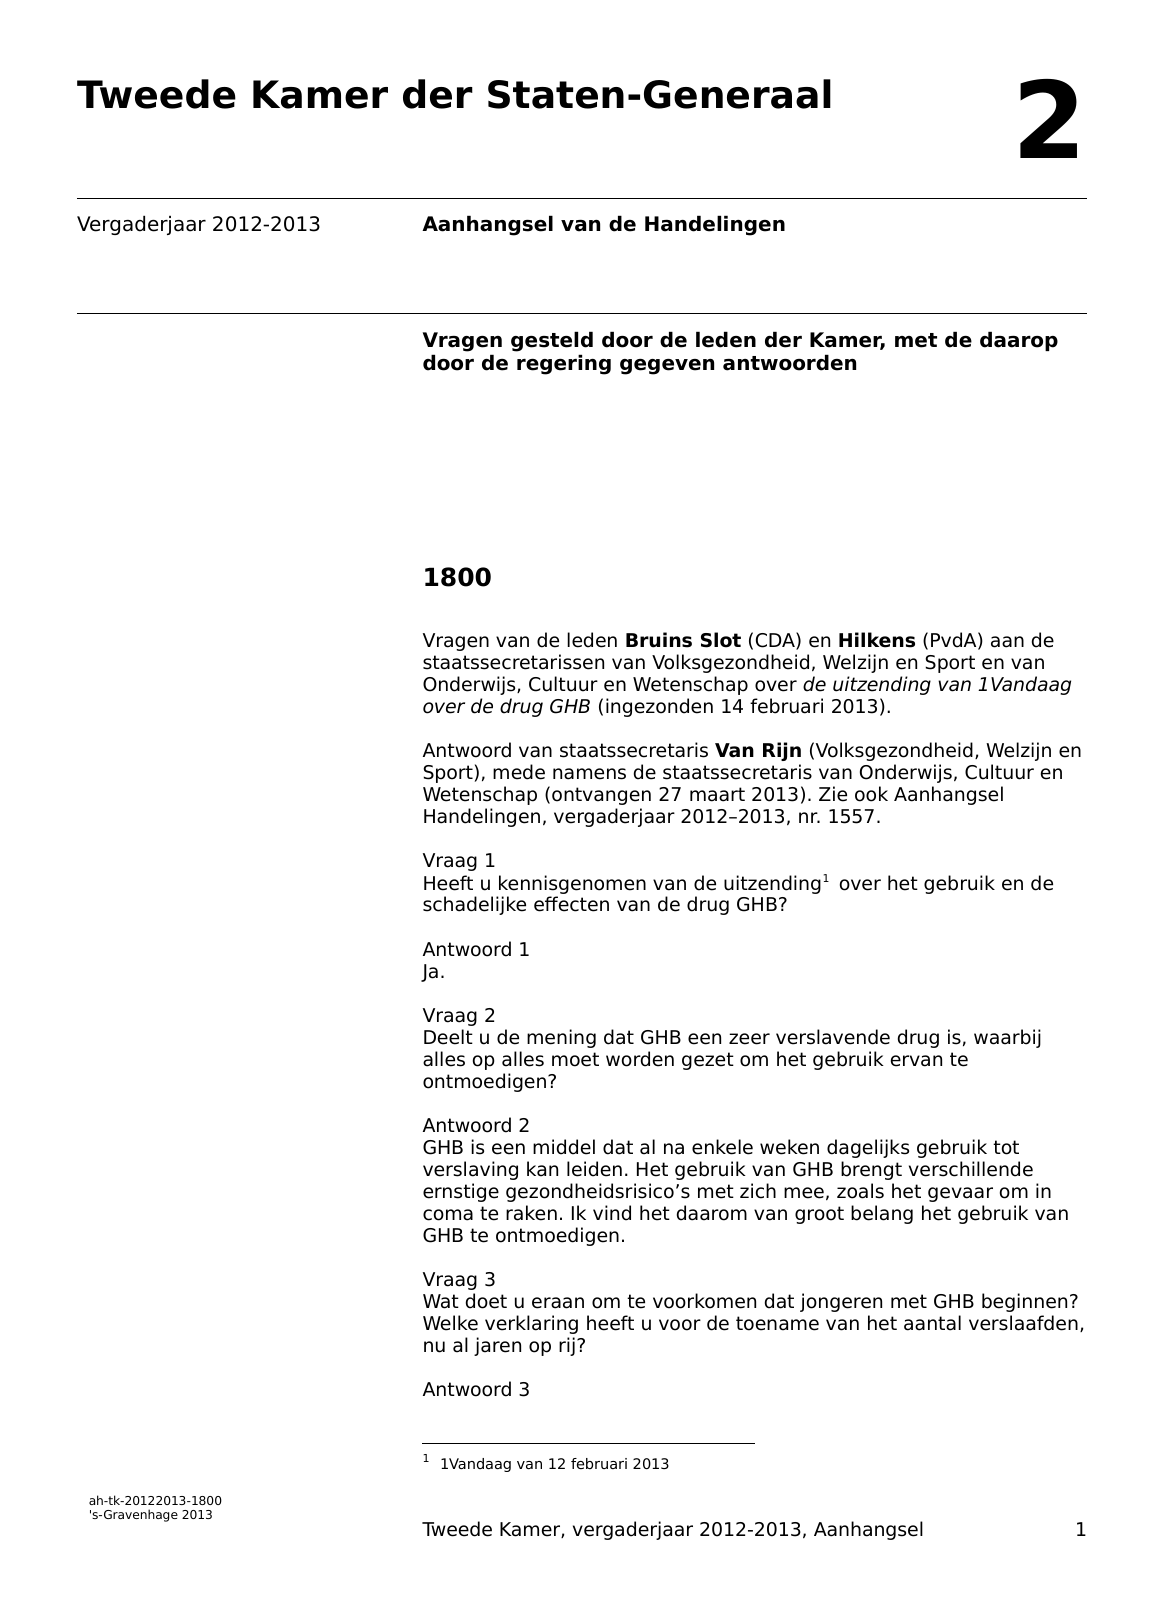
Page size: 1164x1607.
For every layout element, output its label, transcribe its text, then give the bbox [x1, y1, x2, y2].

text Vraag 3 [422, 1269, 1087, 1291]
table_cell Vergaderjaar 2012-2013 [77, 199, 422, 313]
table_header Tweede Kamer der Staten-Generaal [77, 59, 886, 198]
table_cell [77, 314, 422, 375]
text Antwoord van staatssecretaris Van Rijn (Volksgezondheid, Welzijn en Sport), mede namens de staatssecretaris van Onderwijs, Cultuur en Wetenschap (ontvangen 27 maart 2013). Zie ook Aanhangsel Handelingen, vergaderjaar 2012–2013, nr. 1557. [422, 740, 1087, 828]
text Deelt u de mening dat GHB een zeer verslavende drug is, waarbij alles op alles moet worden gezet om het gebruik ervan te ontmoedigen? [422, 1027, 1087, 1093]
text Ja. [422, 961, 1087, 982]
text Vragen van de leden Bruins Slot (CDA) en Hilkens (PvdA) aan de staatssecretarissen van Volksgezondheid, Welzijn en Sport en van Onderwijs, Cultuur en Wetenschap over de uitzending van 1Vandaag over de drug GHB (ingezonden 14 februari 2013). [422, 630, 1087, 718]
text Antwoord 3 [422, 1379, 1087, 1401]
text Wat doet u eraan om te voorkomen dat jongeren met GHB beginnen? Welke verklaring heeft u voor de toename van het aantal verslaafden, nu al jaren op rij? [422, 1291, 1087, 1357]
text 1800 [422, 563, 1087, 592]
text Vraag 2 [422, 1005, 1087, 1027]
text Antwoord 1 [422, 938, 1087, 961]
text Heeft u kennisgenomen van de uitzending over het gebruik en de schadelijke effecten van de drug GHB? [422, 872, 1087, 916]
text Antwoord 2 [422, 1115, 1087, 1137]
text 's-Gravenhage 2013 [88, 1508, 323, 1522]
text 1Vandaag van 12 februari 2013 [422, 1452, 1087, 1474]
table_header 2 [886, 59, 1087, 198]
table_cell Vragen gesteld door de leden der Kamer, met de daarop door de regering gegeven antwoorden [422, 314, 1087, 375]
table_cell Aanhangsel van de Handelingen [422, 199, 1087, 313]
text Vraag 1 [422, 850, 1087, 872]
text ah-tk-20122013-1800 [88, 1494, 323, 1508]
text GHB is een middel dat al na enkele weken dagelijks gebruik tot verslaving kan leiden. Het gebruik van GHB brengt verschillende ernstige gezondheidsrisico’s met zich mee, zoals het gevaar om in coma te raken. Ik vind het daarom van groot belang het gebruik van GHB te ontmoedigen. [422, 1137, 1087, 1247]
